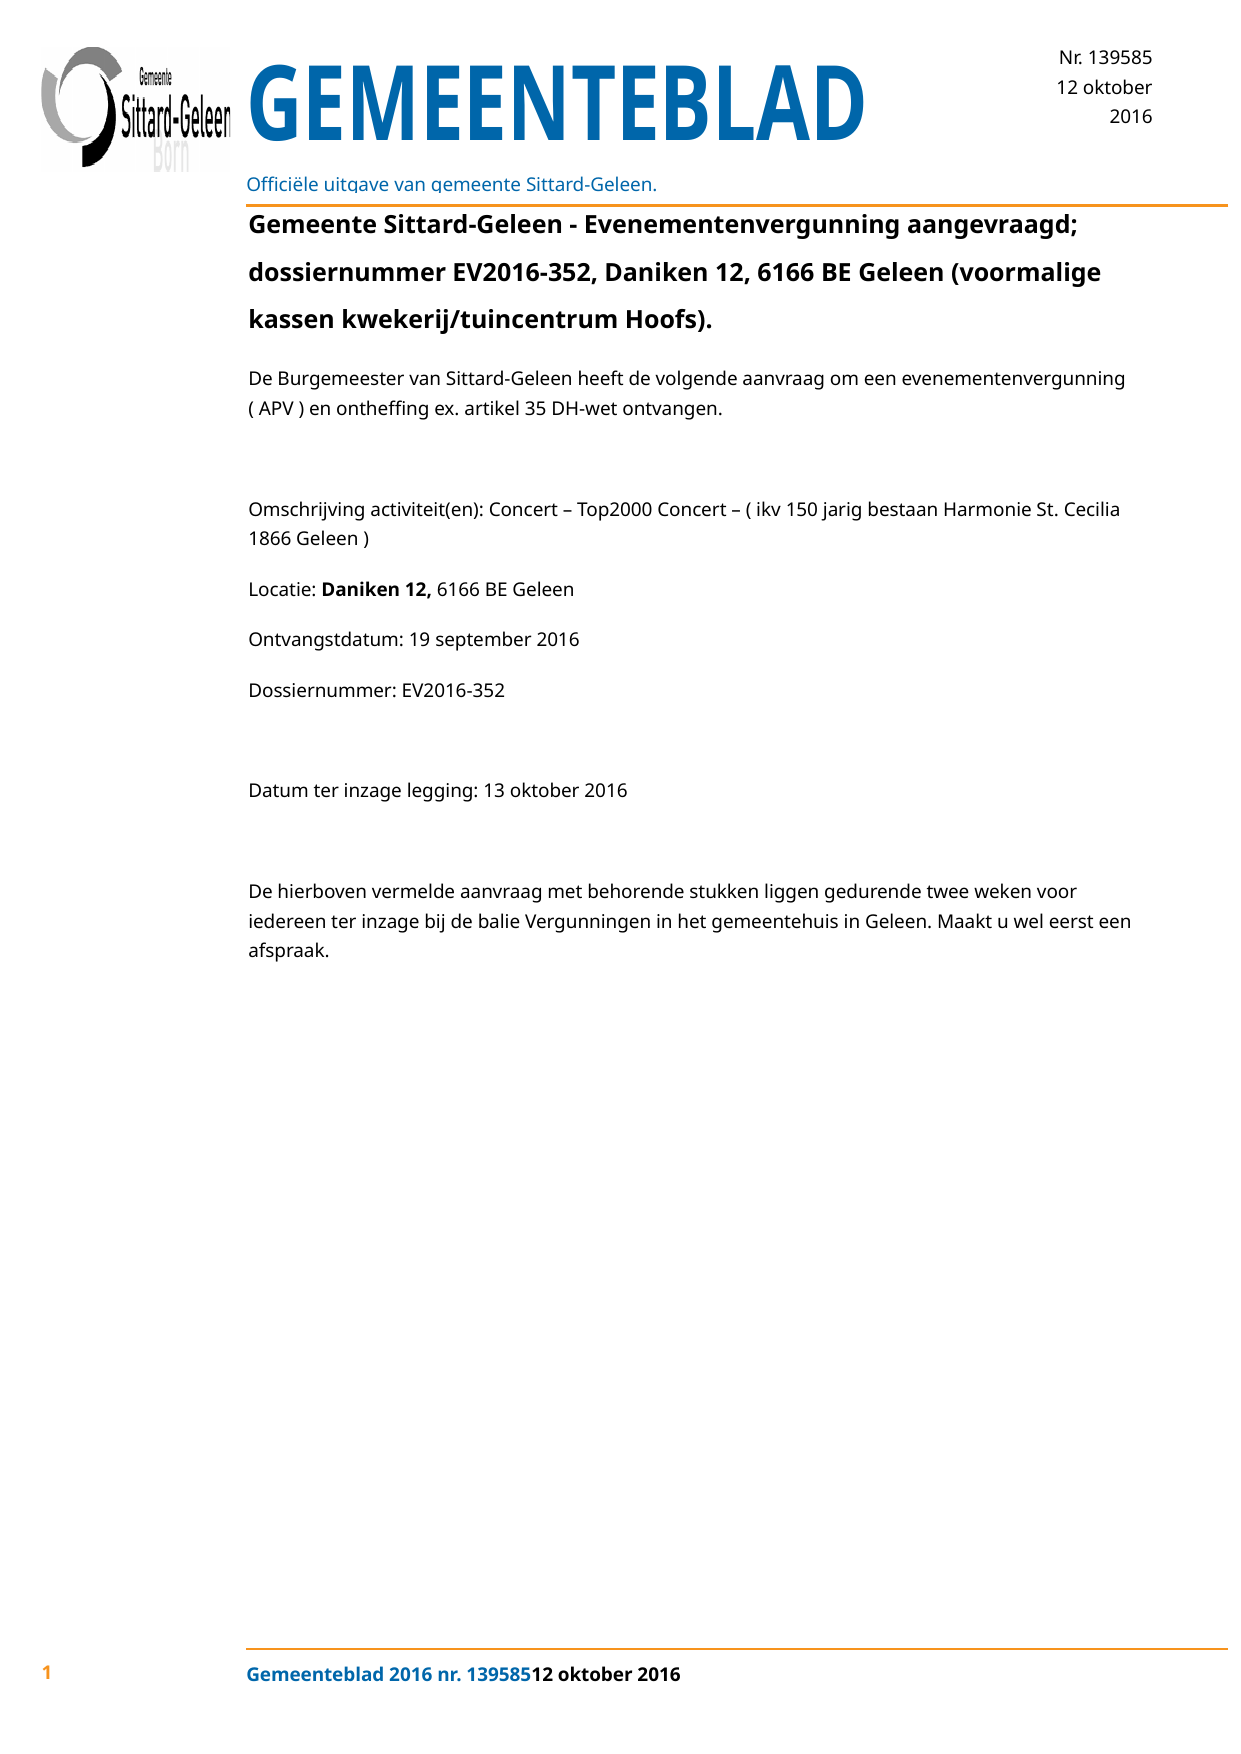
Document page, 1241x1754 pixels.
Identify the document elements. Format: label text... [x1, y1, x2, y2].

text Datum ter inzage legging: 13 oktober 2016 [248, 778, 1152, 803]
text Locatie: Daniken 12, 6166 BE Geleen [248, 576, 1152, 602]
text Dossiernummer: EV2016-352 [248, 677, 1152, 702]
text De hierboven vermelde aanvraag met behorende stukken liggen gedurende twee weken voor iedereen ter inzage bij de balie Vergunningen in het gemeentehuis in Geleen. Maakt u wel eerst een afspraak. [248, 878, 1152, 963]
text Ontvangstdatum: 19 september 2016 [248, 626, 1152, 652]
text Omschrijving activiteit(en): Concert – Top2000 Concert – ( ikv 150 jarig bestaan Harmonie St. Cecilia 1866 Geleen ) [248, 496, 1152, 551]
text De Burgemeester van Sittard-Geleen heeft de volgende aanvraag om een evenementenvergunning ( APV ) en ontheffing ex. artikel 35 DH-wet ontvangen. [248, 366, 1152, 421]
text Gemeente Sittard-Geleen - Evenementenvergunning aangevraagd; dossiernummer EV2016-352, Daniken 12, 6166 BE Geleen (voormalige kassen kwekerij/tuincentrum Hoofs). [248, 207, 1152, 336]
picture [41, 47, 231, 172]
